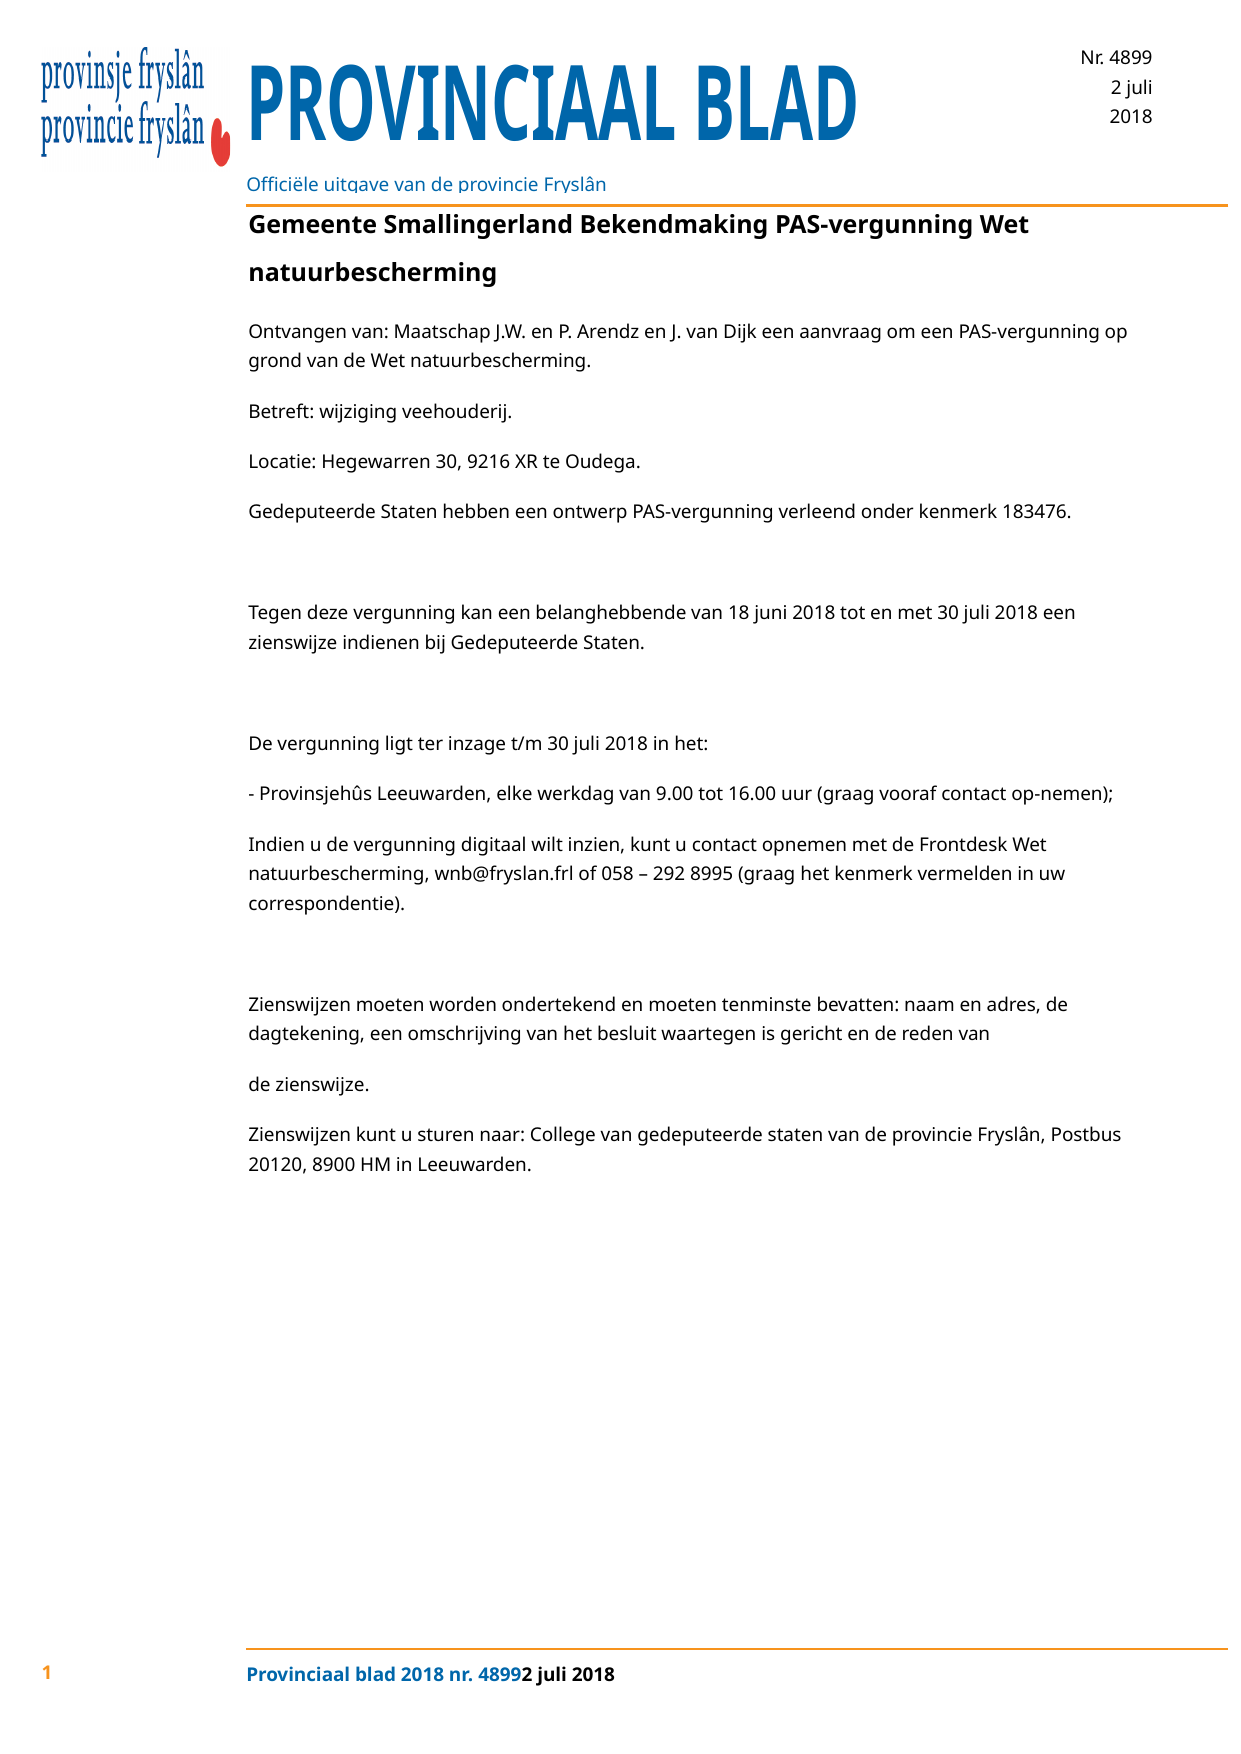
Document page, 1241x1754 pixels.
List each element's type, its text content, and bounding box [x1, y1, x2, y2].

text Locatie: Hegewarren 30, 9216 XR te Oudega. [248, 448, 1152, 474]
text Gedeputeerde Staten hebben een ontwerp PAS-vergunning verleend onder kenmerk 183476. [248, 499, 1152, 524]
picture [41, 47, 231, 172]
text Zienswijzen kunt u sturen naar: College van gedeputeerde staten van de provincie Fryslân, Postbus 20120, 8900 HM in Leeuwarden. [248, 1121, 1152, 1177]
text Indien u de vergunning digitaal wilt inzien, kunt u contact opnemen met de Frontdesk Wet natuurbescherming, wnb@fryslan.frl of 058 – 292 8995 (graag het kenmerk vermelden in uw correspondentie). [248, 831, 1152, 916]
text de zienswijze. [248, 1071, 1152, 1097]
text Tegen deze vergunning kan een belanghebbende van 18 juni 2018 tot en met 30 juli 2018 een zienswijze indienen bij Gedeputeerde Staten. [248, 599, 1152, 655]
text Ontvangen van: Maatschap J.W. en P. Arendz en J. van Dijk een aanvraag om een PAS-vergunning op grond van de Wet natuurbescherming. [248, 318, 1152, 373]
text De vergunning ligt ter inzage t/m 30 juli 2018 in het: [248, 730, 1152, 756]
text - Provinsjehûs Leeuwarden, elke werkdag van 9.00 tot 16.00 uur (graag vooraf contact op-nemen); [248, 780, 1152, 806]
text Zienswijzen moeten worden ondertekend en moeten tenminste bevatten: naam en adres, de dagtekening, een omschrijving van het besluit waartegen is gericht en de reden van [248, 991, 1152, 1046]
text Gemeente Smallingerland Bekendmaking PAS-vergunning Wet natuurbescherming [248, 207, 1152, 288]
text Betreft: wijziging veehouderij. [248, 398, 1152, 424]
